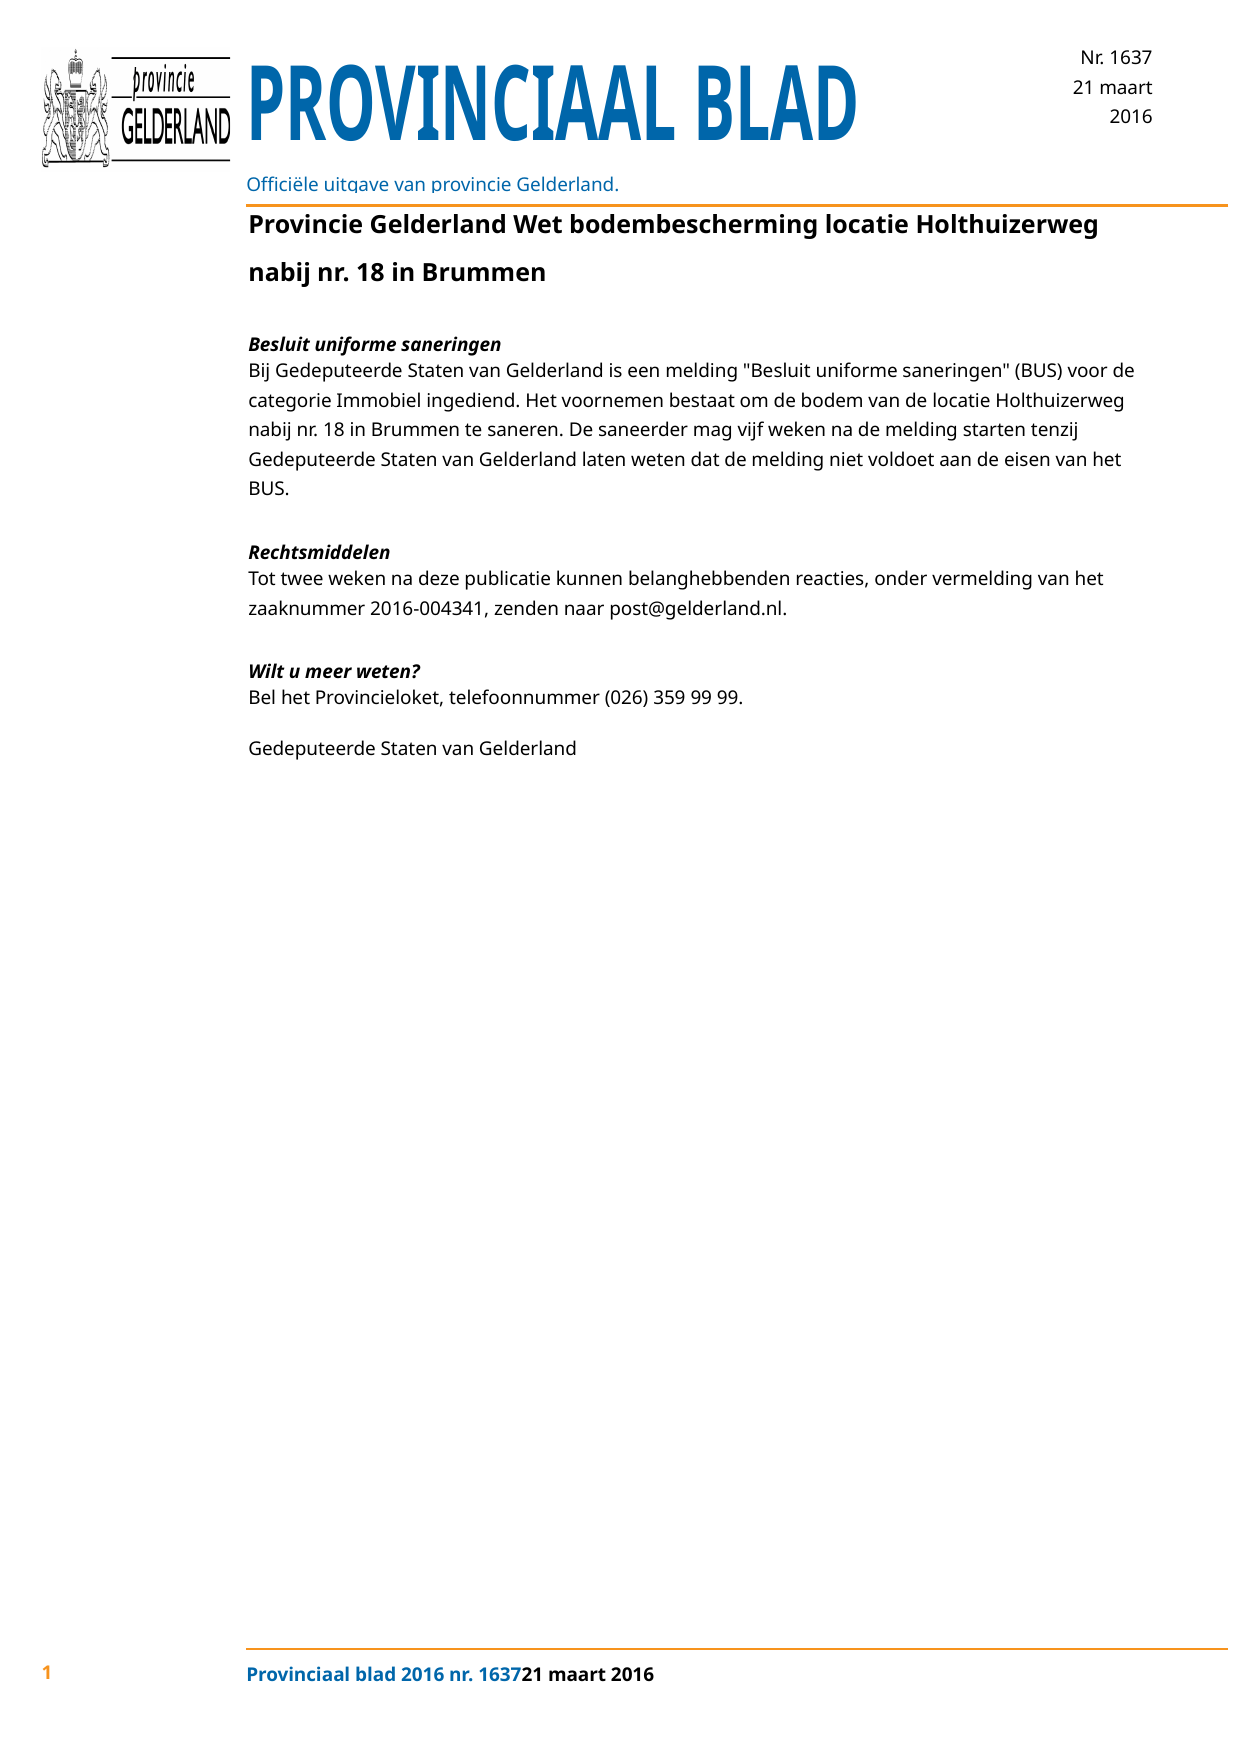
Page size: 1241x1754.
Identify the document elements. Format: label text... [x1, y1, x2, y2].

text Rechtsmiddelen [248, 539, 1152, 565]
text Bel het Provincieloket, telefoonnummer (026) 359 99 99. [248, 684, 1152, 710]
picture [41, 47, 231, 172]
text Gedeputeerde Staten van Gelderland [248, 735, 1152, 761]
text Bij Gedeputeerde Staten van Gelderland is een melding "Besluit uniforme saneringen" (BUS) voor de categorie Immobiel ingediend. Het voornemen bestaat om de bodem van de locatie Holthuizerweg nabij nr. 18 in Brummen te saneren. De saneerder mag vijf weken na de melding starten tenzij Gedeputeerde Staten van Gelderland laten weten dat de melding niet voldoet aan de eisen van het BUS. [248, 357, 1152, 501]
text Wilt u meer weten? [248, 659, 1152, 684]
text Besluit uniforme saneringen [248, 331, 1152, 357]
text Provincie Gelderland Wet bodembescherming locatie Holthuizerweg nabij nr. 18 in Brummen [248, 207, 1152, 288]
text Tot twee weken na deze publicatie kunnen belanghebbenden reacties, onder vermelding van het zaaknummer 2016-004341, zenden naar post@gelderland.nl. [248, 565, 1152, 621]
